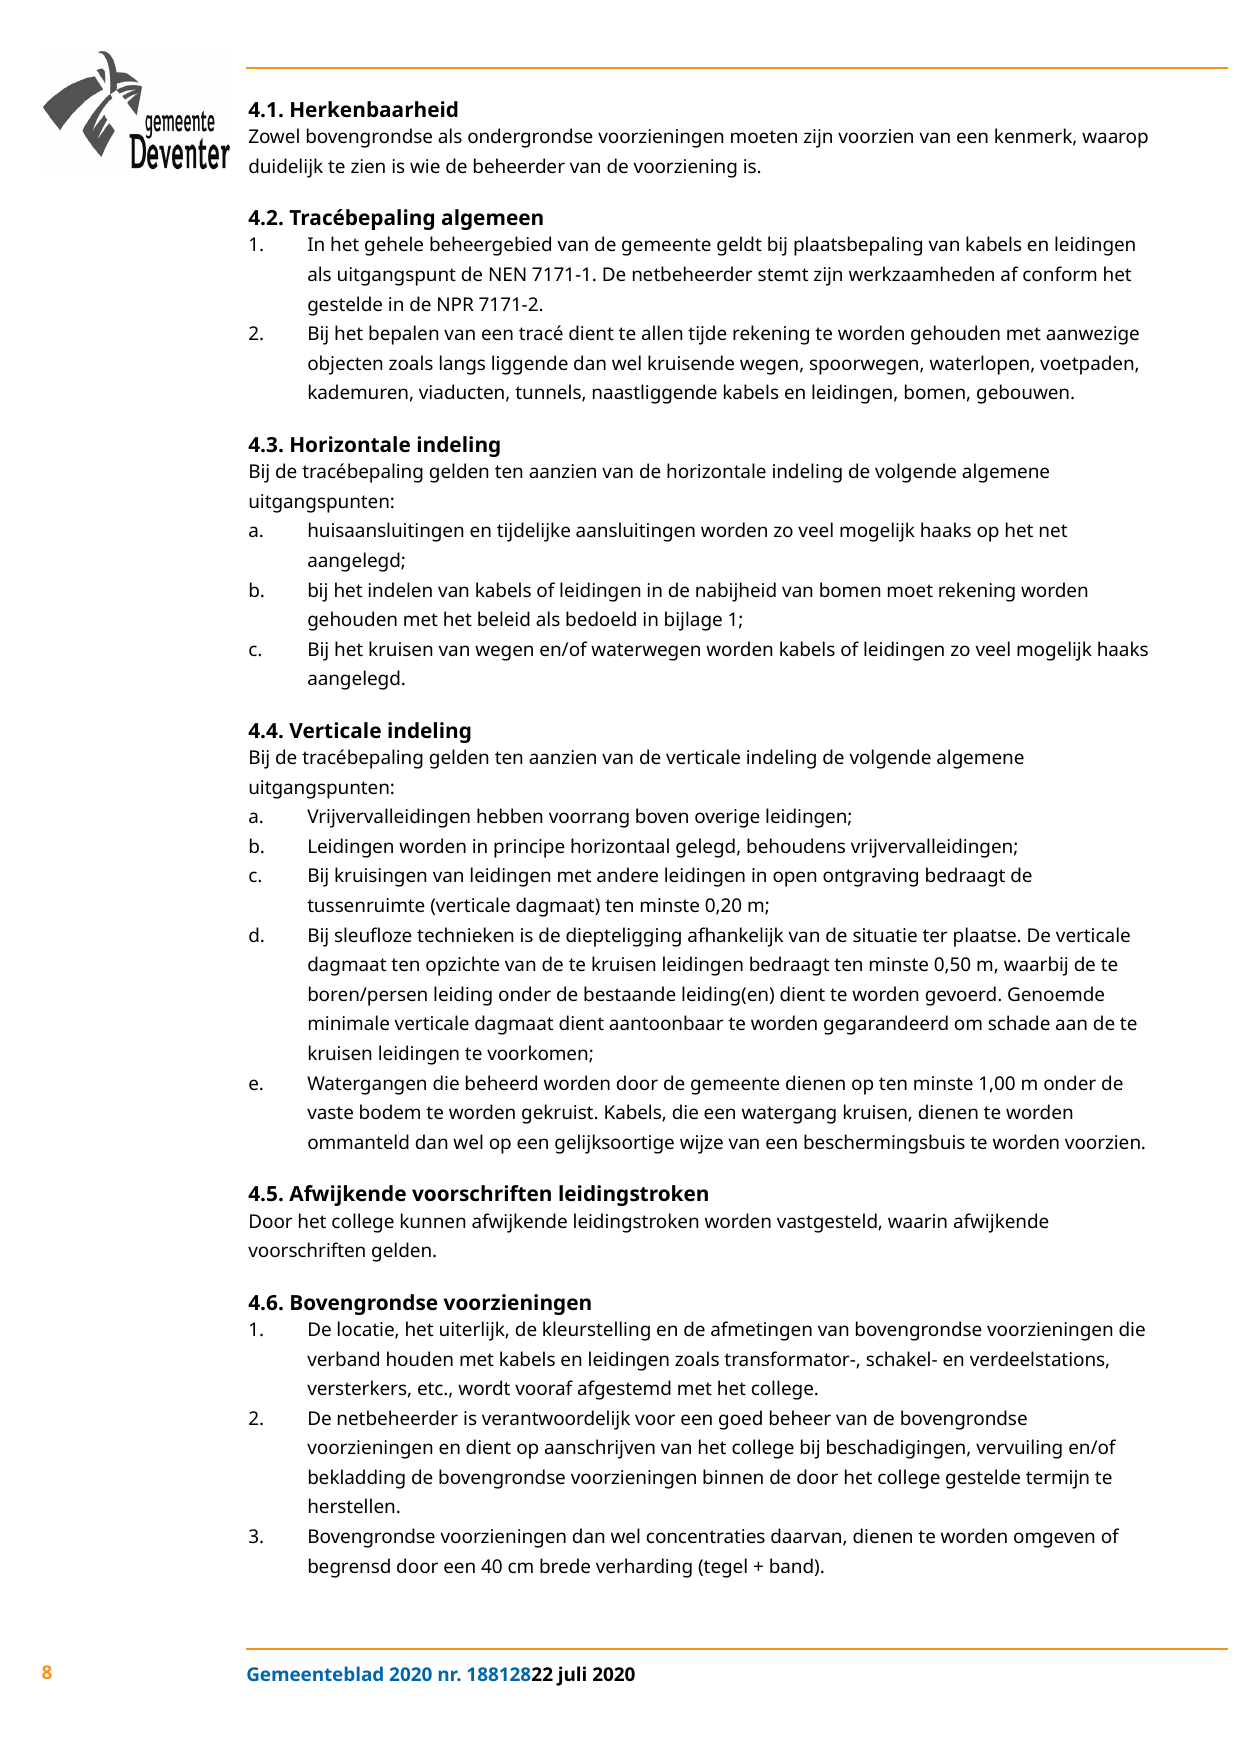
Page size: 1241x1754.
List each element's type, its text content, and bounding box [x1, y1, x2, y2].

text 4.6. Bovengrondse voorzieningen [248, 1288, 1152, 1316]
list bij het indelen van kabels of leidingen in de nabijheid van bomen moet rekening worden gehouden met het beleid als bedoeld in bijlage 1; [248, 577, 1152, 632]
list Bij kruisingen van leidingen met andere leidingen in open ontgraving bedraagt de tussenruimte (verticale dagmaat) ten minste 0,20 m; [248, 863, 1152, 918]
text 4.2. Tracébepaling algemeen [248, 203, 1152, 232]
list Vrijvervalleidingen hebben voorrang boven overige leidingen; [248, 803, 1152, 829]
text Bij de tracébepaling gelden ten aanzien van de verticale indeling de volgende algemene uitgangspunten: [248, 744, 1152, 800]
list Bij het kruisen van wegen en/of waterwegen worden kabels of leidingen zo veel mogelijk haaks aangelegd. [248, 636, 1152, 691]
list De netbeheerder is verantwoordelijk voor een goed beheer van de bovengrondse voorzieningen en dient op aanschrijven van het college bij beschadigingen, vervuiling en/of bekladding de bovengrondse voorzieningen binnen de door het college gestelde termijn te herstellen. [248, 1405, 1152, 1519]
list Bovengrondse voorzieningen dan wel concentraties daarvan, dienen te worden omgeven of begrensd door een 40 cm brede verharding (tegel + band). [248, 1523, 1152, 1579]
list Bij het bepalen van een tracé dient te allen tijde rekening te worden gehouden met aanwezige objecten zoals langs liggende dan wel kruisende wegen, spoorwegen, waterlopen, voetpaden, kademuren, viaducten, tunnels, naastliggende kabels en leidingen, bomen, gebouwen. [248, 320, 1152, 405]
list Bij sleufloze technieken is de diepteligging afhankelijk van de situatie ter plaatse. De verticale dagmaat ten opzichte van de te kruisen leidingen bedraagt ten minste 0,50 m, waarbij de te boren/persen leiding onder de bestaande leiding(en) dient te worden gevoerd. Genoemde minimale verticale dagmaat dient aantoonbaar te worden gegarandeerd om schade aan de te kruisen leidingen te voorkomen; [248, 922, 1152, 1066]
text Zowel bovengrondse als ondergrondse voorzieningen moeten zijn voorzien van een kenmerk, waarop duidelijk te zien is wie de beheerder van de voorziening is. [248, 123, 1152, 178]
list Watergangen die beheerd worden door de gemeente dienen op ten minste 1,00 m onder de vaste bodem te worden gekruist. Kabels, die een watergang kruisen, dienen te worden ommanteld dan wel op een gelijksoortige wijze van een beschermingsbuis te worden voorzien. [248, 1070, 1152, 1155]
text 4.5. Afwijkende voorschriften leidingstroken [248, 1179, 1152, 1208]
list Leidingen worden in principe horizontaal gelegd, behoudens vrijvervalleidingen; [248, 833, 1152, 859]
text 4.1. Herkenbaarheid [248, 95, 1152, 123]
list De locatie, het uiterlijk, de kleurstelling en de afmetingen van bovengrondse voorzieningen die verband houden met kabels en leidingen zoals transformator-, schakel- en verdeelstations, versterkers, etc., wordt vooraf afgestemd met het college. [248, 1316, 1152, 1401]
text Bij de tracébepaling gelden ten aanzien van de horizontale indeling de volgende algemene uitgangspunten: [248, 458, 1152, 514]
text Door het college kunnen afwijkende leidingstroken worden vastgesteld, waarin afwijkende voorschriften gelden. [248, 1208, 1152, 1263]
text 4.3. Horizontale indeling [248, 430, 1152, 458]
list In het gehele beheergebied van de gemeente geldt bij plaatsbepaling van kabels en leidingen als uitgangspunt de NEN 7171-1. De netbeheerder stemt zijn werkzaamheden af conform het gestelde in de NPR 7171-2. [248, 232, 1152, 317]
text 4.4. Verticale indeling [248, 716, 1152, 744]
list huisaansluitingen en tijdelijke aansluitingen worden zo veel mogelijk haaks op het net aangelegd; [248, 518, 1152, 573]
picture [41, 47, 231, 172]
